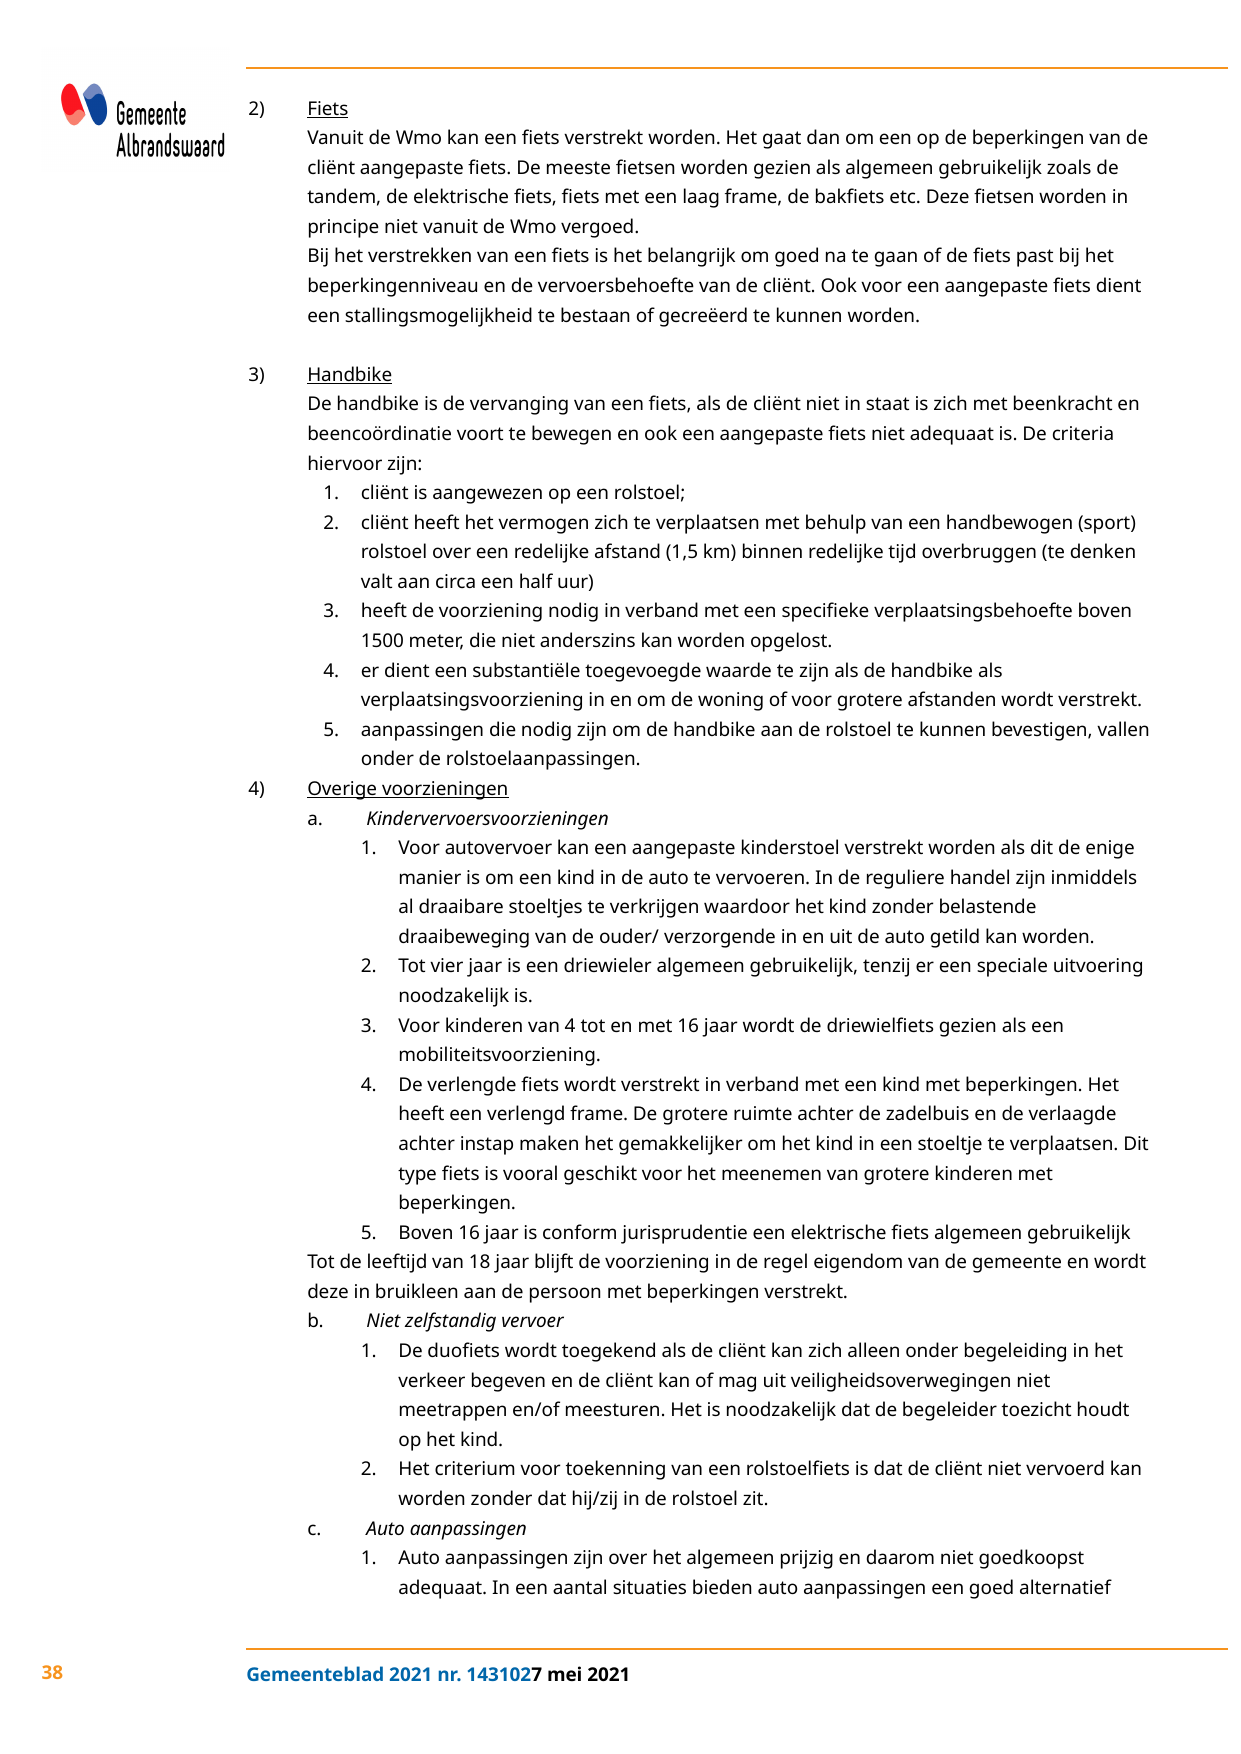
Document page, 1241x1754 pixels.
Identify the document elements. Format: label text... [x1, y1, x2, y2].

list Fiets [248, 95, 1152, 121]
list De verlengde fiets wordt verstrekt in verband met een kind met beperkingen. Het heeft een verlengd frame. De grotere ruimte achter de zadelbuis en de verlaagde achter instap maken het gemakkelijker om het kind in een stoeltje te verplaatsen. Dit type fiets is vooral geschikt voor het meenemen van grotere kinderen met beperkingen. [361, 1071, 1152, 1215]
list Handbike [248, 361, 1152, 387]
list De duofiets wordt toegekend als de cliënt kan zich alleen onder begeleiding in het verkeer begeven en de cliënt kan of mag uit veiligheidsoverwegingen niet meetrappen en/of meesturen. Het is noodzakelijk dat de begeleider toezicht houdt op het kind. [361, 1337, 1152, 1452]
list Kindervervoersvoorzieningen [307, 805, 1152, 831]
list De handbike is de vervanging van een fiets, als de cliënt niet in staat is zich met beenkracht en beencoördinatie voort te bewegen en ook een aangepaste fiets niet adequaat is. De criteria hiervoor zijn: [248, 391, 1152, 476]
list cliënt heeft het vermogen zich te verplaatsen met behulp van een handbewogen (sport) rolstoel over een redelijke afstand (1,5 km) binnen redelijke tijd overbruggen (te denken valt aan circa een half uur) [323, 509, 1152, 594]
list er dient een substantiële toegevoegde waarde te zijn als de handbike als verplaatsingsvoorziening in en om de woning of voor grotere afstanden wordt verstrekt. [323, 657, 1152, 712]
list Tot de leeftijd van 18 jaar blijft de voorziening in de regel eigendom van de gemeente en wordt deze in bruikleen aan de persoon met beperkingen verstrekt. [248, 1248, 1152, 1304]
list Boven 16 jaar is conform jurisprudentie een elektrische fiets algemeen gebruikelijk [361, 1219, 1152, 1245]
list Auto aanpassingen [307, 1515, 1152, 1541]
list cliënt is aangewezen op een rolstoel; [323, 479, 1152, 505]
list aanpassingen die nodig zijn om de handbike aan de rolstoel te kunnen bevestigen, vallen onder de rolstoelaanpassingen. [323, 716, 1152, 771]
list Bij het verstrekken van een fiets is het belangrijk om goed na te gaan of de fiets past bij het beperkingenniveau en de vervoersbehoefte van de cliënt. Ook voor een aangepaste fiets dient een stallingsmogelijkheid te bestaan of gecreëerd te kunnen worden. [248, 243, 1152, 328]
picture [41, 47, 231, 172]
list heeft de voorziening nodig in verband met een specifieke verplaatsingsbehoefte boven 1500 meter, die niet anderszins kan worden opgelost. [323, 598, 1152, 653]
list Het criterium voor toekenning van een rolstoelfiets is dat de cliënt niet vervoerd kan worden zonder dat hij/zij in de rolstoel zit. [361, 1456, 1152, 1511]
list Vanuit de Wmo kan een fiets verstrekt worden. Het gaat dan om een op de beperkingen van de cliënt aangepaste fiets. De meeste fietsen worden gezien als algemeen gebruikelijk zoals de tandem, de elektrische fiets, fiets met een laag frame, de bakfiets etc. Deze fietsen worden in principe niet vanuit de Wmo vergoed. [248, 124, 1152, 239]
list Voor kinderen van 4 tot en met 16 jaar wordt de driewielfiets gezien als een mobiliteitsvoorziening. [361, 1012, 1152, 1067]
list Auto aanpassingen zijn over het algemeen prijzig en daarom niet goedkoopst adequaat. In een aantal situaties bieden auto aanpassingen een goed alternatief [361, 1544, 1152, 1600]
list Niet zelfstandig vervoer [307, 1308, 1152, 1333]
list Voor autovervoer kan een aangepaste kinderstoel verstrekt worden als dit de enige manier is om een kind in de auto te vervoeren. In de reguliere handel zijn inmiddels al draaibare stoeltjes te verkrijgen waardoor het kind zonder belastende draaibeweging van de ouder/ verzorgende in en uit de auto getild kan worden. [361, 834, 1152, 949]
list Overige voorzieningen [248, 775, 1152, 801]
list Tot vier jaar is een driewieler algemeen gebruikelijk, tenzij er een speciale uitvoering noodzakelijk is. [361, 953, 1152, 1008]
